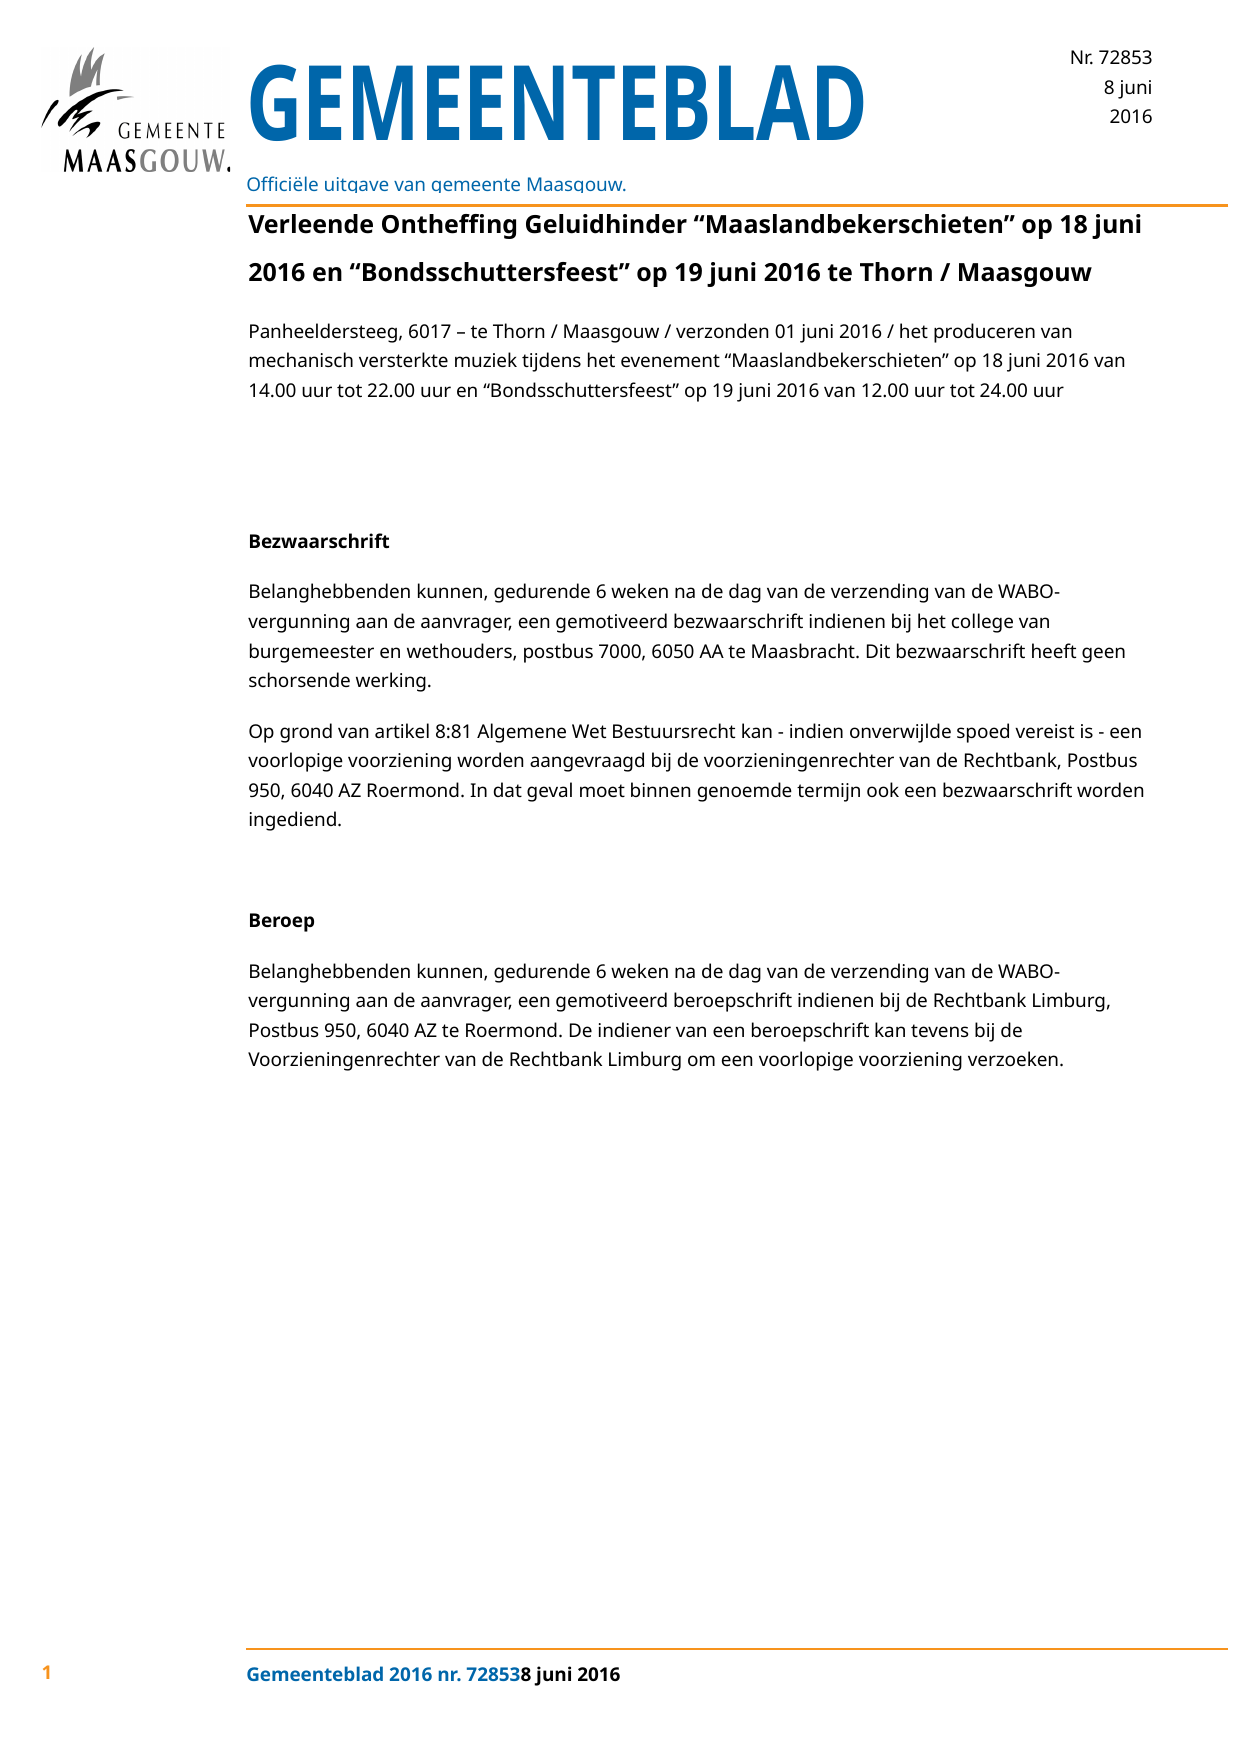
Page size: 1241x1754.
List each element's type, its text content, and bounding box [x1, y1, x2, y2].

text Op grond van artikel 8:81 Algemene Wet Bestuursrecht kan - indien onverwijlde spoed vereist is - een voorlopige voorziening worden aangevraagd bij de voorzieningenrechter van de Rechtbank, Postbus 950, 6040 AZ Roermond. In dat geval moet binnen genoemde termijn ook een bezwaarschrift worden ingediend. [248, 718, 1152, 832]
text Panheeldersteeg, 6017 – te Thorn / Maasgouw / verzonden 01 juni 2016 / het produceren van mechanisch versterkte muziek tijdens het evenement “Maaslandbekerschieten” op 18 juni 2016 van 14.00 uur tot 22.00 uur en “Bondsschuttersfeest” op 19 juni 2016 van 12.00 uur tot 24.00 uur [248, 318, 1152, 403]
text Bezwaarschrift [248, 528, 1152, 554]
text Belanghebbenden kunnen, gedurende 6 weken na de dag van de verzending van de WABO-vergunning aan de aanvrager, een gemotiveerd bezwaarschrift indienen bij het college van burgemeester en wethouders, postbus 7000, 6050 AA te Maasbracht. Dit bezwaarschrift heeft geen schorsende werking. [248, 579, 1152, 693]
text Verleende Ontheffing Geluidhinder “Maaslandbekerschieten” op 18 juni 2016 en “Bondsschuttersfeest” op 19 juni 2016 te Thorn / Maasgouw [248, 207, 1152, 288]
text Beroep [248, 907, 1152, 933]
picture [41, 47, 231, 172]
text Belanghebbenden kunnen, gedurende 6 weken na de dag van de verzending van de WABO-vergunning aan de aanvrager, een gemotiveerd beroepschrift indienen bij de Rechtbank Limburg, Postbus 950, 6040 AZ te Roermond. De indiener van een beroepschrift kan tevens bij de Voorzieningenrechter van de Rechtbank Limburg om een voorlopige voorziening verzoeken. [248, 958, 1152, 1072]
